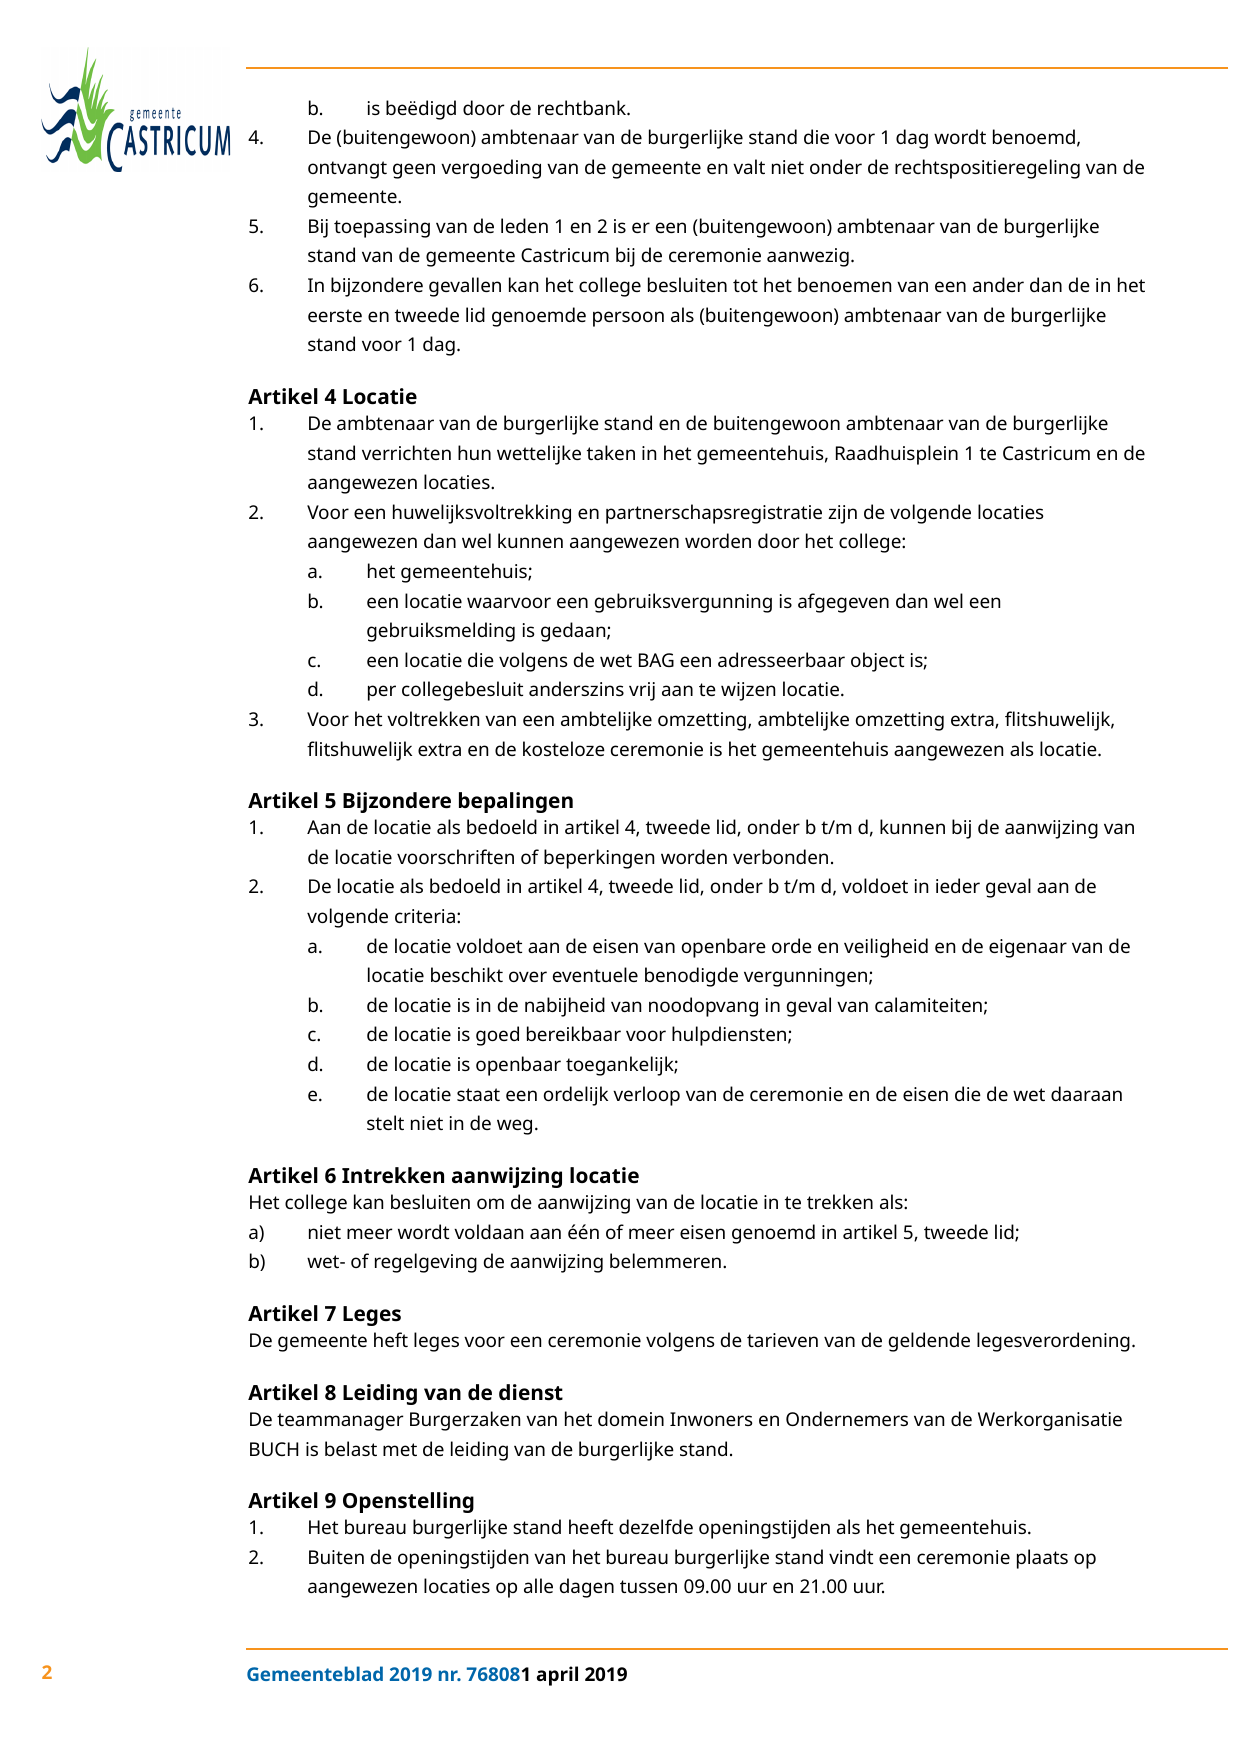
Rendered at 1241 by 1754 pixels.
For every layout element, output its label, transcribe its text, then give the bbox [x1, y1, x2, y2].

text Artikel 6 Intrekken aanwijzing locatie [248, 1161, 1152, 1189]
list De locatie als bedoeld in artikel 4, tweede lid, onder b t/m d, voldoet in ieder geval aan de volgende criteria: [248, 874, 1152, 929]
list niet meer wordt voldaan aan één of meer eisen genoemd in artikel 5, tweede lid; [248, 1219, 1152, 1244]
list De ambtenaar van de burgerlijke stand en de buitengewoon ambtenaar van de burgerlijke stand verrichten hun wettelijke taken in het gemeentehuis, Raadhuisplein 1 te Castricum en de aangewezen locaties. [248, 410, 1152, 495]
text Artikel 4 Locatie [248, 382, 1152, 410]
list een locatie die volgens de wet BAG een adresseerbaar object is; [307, 647, 1152, 673]
list Buiten de openingstijden van het bureau burgerlijke stand vindt een ceremonie plaats op aangewezen locaties op alle dagen tussen 09.00 uur en 21.00 uur. [248, 1544, 1152, 1599]
list De (buitengewoon) ambtenaar van de burgerlijke stand die voor 1 dag wordt benoemd, ontvangt geen vergoeding van de gemeente en valt niet onder de rechtspositieregeling van de gemeente. [248, 124, 1152, 209]
text Artikel 5 Bijzondere bepalingen [248, 786, 1152, 814]
list de locatie is openbaar toegankelijk; [307, 1051, 1152, 1077]
list Bij toepassing van de leden 1 en 2 is er een (buitengewoon) ambtenaar van de burgerlijke stand van de gemeente Castricum bij de ceremonie aanwezig. [248, 213, 1152, 268]
text Artikel 9 Openstelling [248, 1486, 1152, 1514]
list Aan de locatie als bedoeld in artikel 4, tweede lid, onder b t/m d, kunnen bij de aanwijzing van de locatie voorschriften of beperkingen worden verbonden. [248, 814, 1152, 870]
text De teammanager Burgerzaken van het domein Inwoners en Ondernemers van de Werkorganisatie BUCH is belast met de leiding van de burgerlijke stand. [248, 1406, 1152, 1461]
list de locatie is in de nabijheid van noodopvang in geval van calamiteiten; [307, 992, 1152, 1018]
list Voor het voltrekken van een ambtelijke omzetting, ambtelijke omzetting extra, flitshuwelijk, flitshuwelijk extra en de kosteloze ceremonie is het gemeentehuis aangewezen als locatie. [248, 706, 1152, 761]
picture [41, 47, 231, 172]
text De gemeente heft leges voor een ceremonie volgens de tarieven van de geldende legesverordening. [248, 1327, 1152, 1353]
list is beëdigd door de rechtbank. [307, 95, 1152, 121]
text Artikel 7 Leges [248, 1299, 1152, 1327]
list In bijzondere gevallen kan het college besluiten tot het benoemen van een ander dan de in het eerste en tweede lid genoemde persoon als (buitengewoon) ambtenaar van de burgerlijke stand voor 1 dag. [248, 272, 1152, 357]
list de locatie is goed bereikbaar voor hulpdiensten; [307, 1022, 1152, 1047]
list Het bureau burgerlijke stand heeft dezelfde openingstijden als het gemeentehuis. [248, 1514, 1152, 1540]
list Voor een huwelijksvoltrekking en partnerschapsregistratie zijn de volgende locaties aangewezen dan wel kunnen aangewezen worden door het college: [248, 499, 1152, 554]
list de locatie staat een ordelijk verloop van de ceremonie en de eisen die de wet daaraan stelt niet in de weg. [307, 1081, 1152, 1136]
list wet- of regelgeving de aanwijzing belemmeren. [248, 1248, 1152, 1274]
text Het college kan besluiten om de aanwijzing van de locatie in te trekken als: [248, 1189, 1152, 1215]
text Artikel 8 Leiding van de dienst [248, 1378, 1152, 1406]
list per collegebesluit anderszins vrij aan te wijzen locatie. [307, 677, 1152, 702]
list een locatie waarvoor een gebruiksvergunning is afgegeven dan wel een gebruiksmelding is gedaan; [307, 588, 1152, 643]
list de locatie voldoet aan de eisen van openbare orde en veiligheid en de eigenaar van de locatie beschikt over eventuele benodigde vergunningen; [307, 933, 1152, 988]
list het gemeentehuis; [307, 558, 1152, 584]
